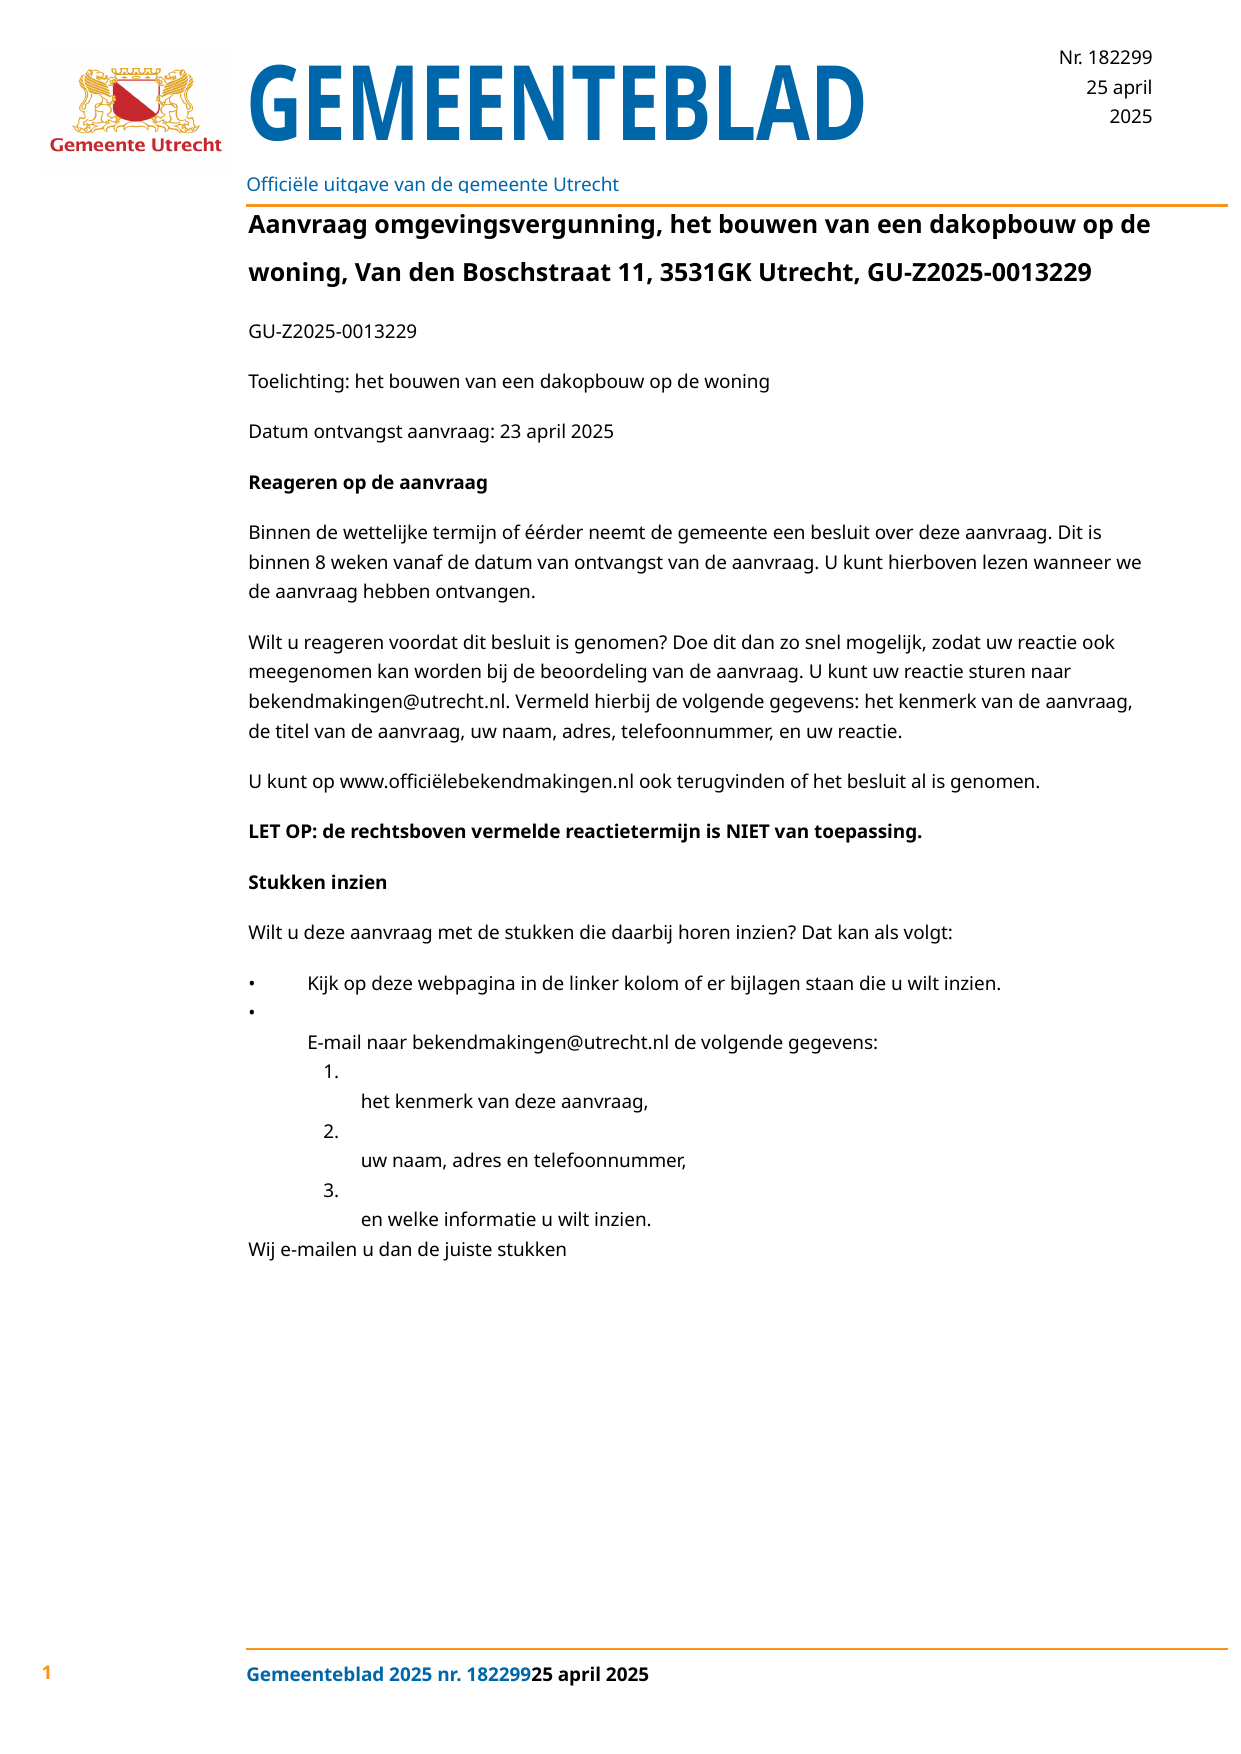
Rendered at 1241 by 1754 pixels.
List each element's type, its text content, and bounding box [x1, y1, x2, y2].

text GU-Z2025-0013229 [248, 318, 1152, 344]
text Wij e-mailen u dan de juiste stukken [248, 1236, 1152, 1262]
text Toelichting: het bouwen van een dakopbouw op de woning [248, 368, 1152, 394]
list en welke informatie u wilt inzien. [323, 1207, 1152, 1232]
list Kijk op deze webpagina in de linker kolom of er bijlagen staan die u wilt inzien. [248, 970, 1152, 996]
text Binnen de wettelijke termijn of éérder neemt de gemeente een besluit over deze aanvraag. Dit is binnen 8 weken vanaf de datum van ontvangst van de aanvraag. U kunt hierboven lezen wanneer we de aanvraag hebben ontvangen. [248, 519, 1152, 604]
text U kunt op www.officiëlebekendmakingen.nl ook terugvinden of het besluit al is genomen. [248, 768, 1152, 794]
text Wilt u deze aanvraag met de stukken die daarbij horen inzien? Dat kan als volgt: [248, 919, 1152, 945]
picture [41, 47, 231, 172]
text Datum ontvangst aanvraag: 23 april 2025 [248, 419, 1152, 444]
list uw naam, adres en telefoonnummer, [323, 1147, 1152, 1173]
text LET OP: de rechtsboven vermelde reactietermijn is NIET van toepassing. [248, 819, 1152, 844]
text Reageren op de aanvraag [248, 469, 1152, 495]
list het kenmerk van deze aanvraag, [323, 1088, 1152, 1114]
text Aanvraag omgevingsvergunning, het bouwen van een dakopbouw op de woning, Van den Boschstraat 11, 3531GK Utrecht, GU-Z2025-0013229 [248, 207, 1152, 288]
text Wilt u reageren voordat dit besluit is genomen? Doe dit dan zo snel mogelijk, zodat uw reactie ook meegenomen kan worden bij de beoordeling van de aanvraag. U kunt uw reactie sturen naar bekendmakingen@utrecht.nl. Vermeld hierbij de volgende gegevens: het kenmerk van de aanvraag, de titel van de aanvraag, uw naam, adres, telefoonnummer, en uw reactie. [248, 629, 1152, 744]
list E-mail naar bekendmakingen@utrecht.nl de volgende gegevens: [248, 1029, 1152, 1055]
text Stukken inzien [248, 869, 1152, 895]
